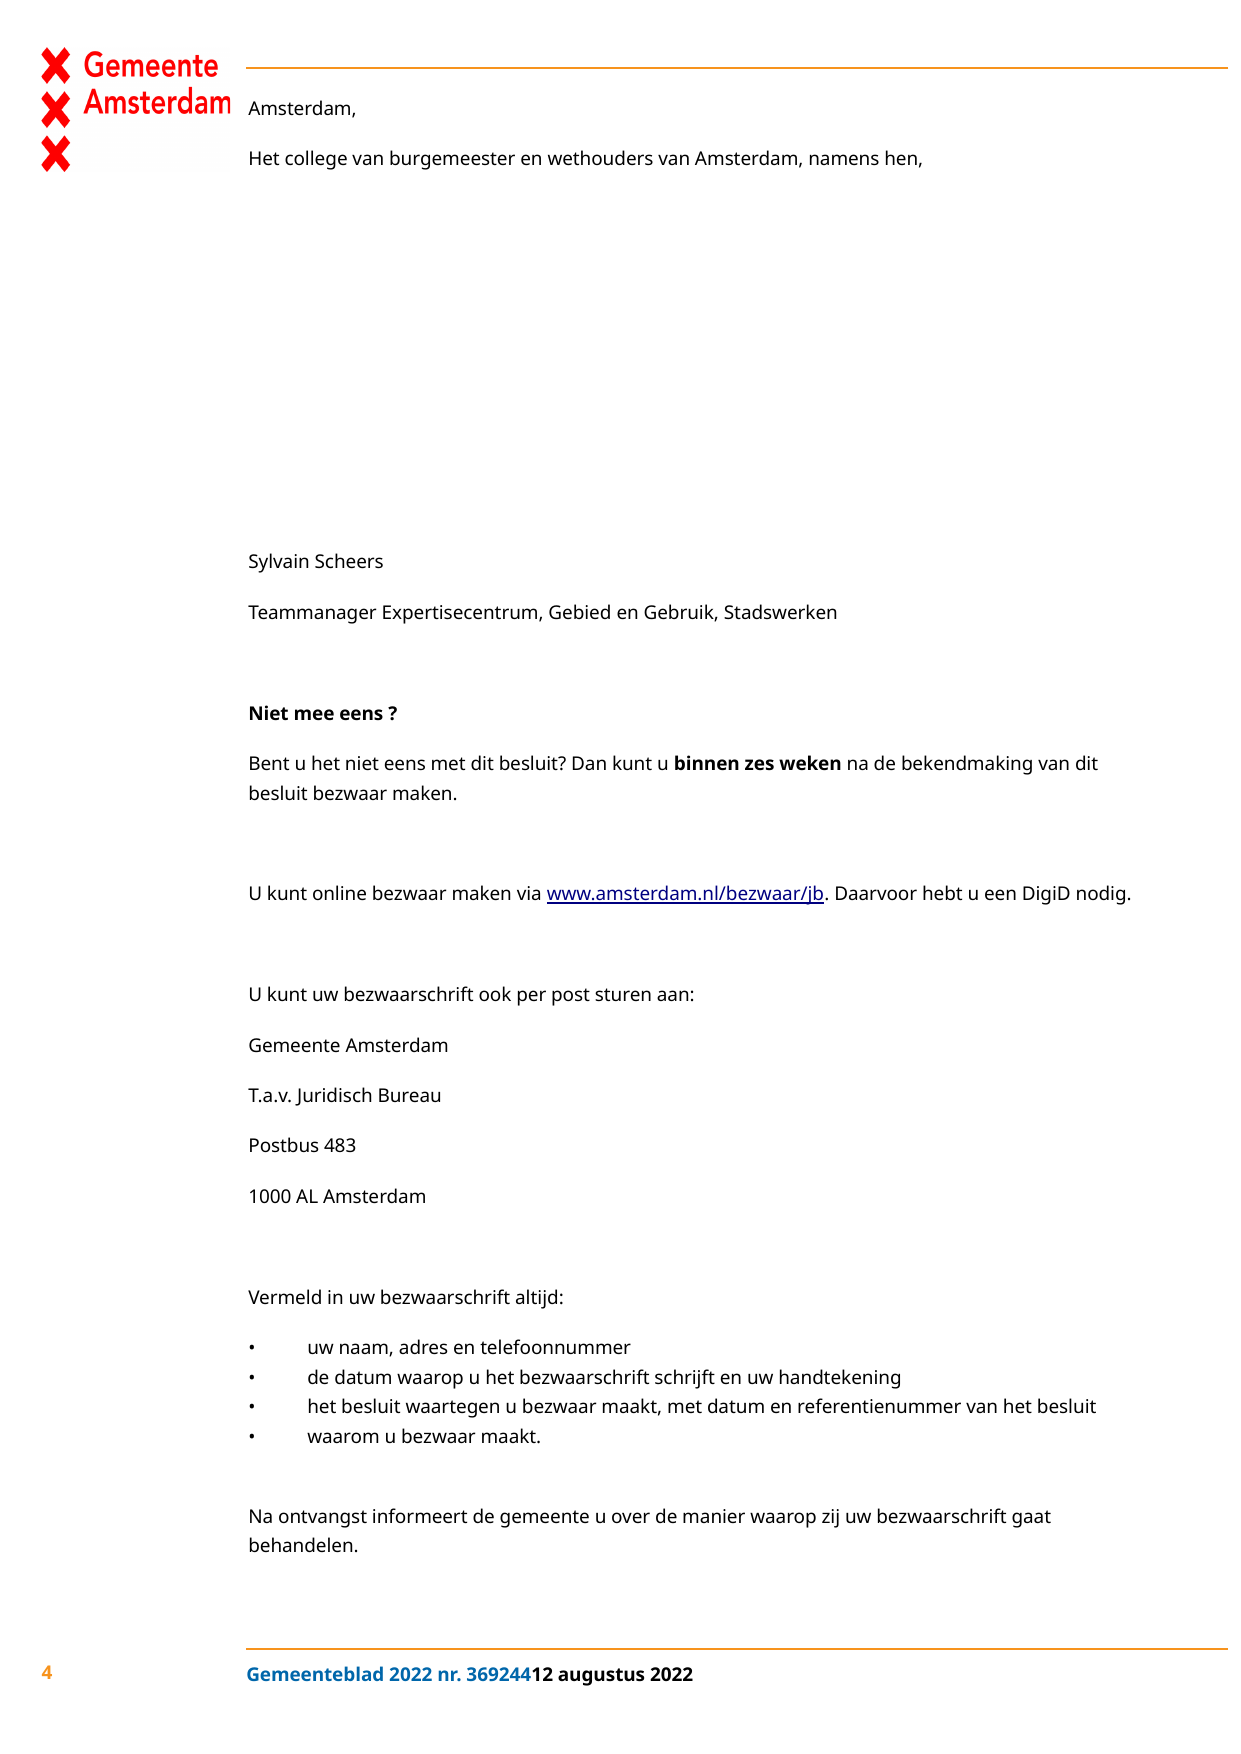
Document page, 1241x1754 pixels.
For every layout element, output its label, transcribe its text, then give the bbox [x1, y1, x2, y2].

text Na ontvangst informeert de gemeente u over de manier waarop zij uw bezwaarschrift gaat behandelen. [248, 1503, 1152, 1558]
text U kunt online bezwaar maken via www.amsterdam.nl/bezwaar/jb. Daarvoor hebt u een DigiD nodig. [248, 881, 1152, 906]
text Het college van burgemeester en wethouders van Amsterdam, namens hen, [248, 145, 1152, 171]
text T.a.v. Juridisch Bureau [248, 1082, 1152, 1108]
text Postbus 483 [248, 1133, 1152, 1158]
picture [41, 47, 231, 172]
text U kunt uw bezwaarschrift ook per post sturen aan: [248, 981, 1152, 1007]
text Vermeld in uw bezwaarschrift altijd: [248, 1284, 1152, 1310]
list het besluit waartegen u bezwaar maakt, met datum en referentienummer van het besluit [248, 1393, 1152, 1419]
text Niet mee eens ? [248, 700, 1152, 726]
list waarom u bezwaar maakt. [248, 1423, 1152, 1449]
text Bent u het niet eens met dit besluit? Dan kunt u binnen zes weken na de bekendmaking van dit besluit bezwaar maken. [248, 750, 1152, 806]
text Gemeente Amsterdam [248, 1032, 1152, 1058]
list de datum waarop u het bezwaarschrift schrijft en uw handtekening [248, 1364, 1152, 1390]
text Sylvain Scheers [248, 548, 1152, 574]
text Amsterdam, [248, 95, 1152, 121]
list uw naam, adres en telefoonnummer [248, 1334, 1152, 1360]
text 1000 AL Amsterdam [248, 1183, 1152, 1209]
text Teammanager Expertisecentrum, Gebied en Gebruik, Stadswerken [248, 599, 1152, 625]
